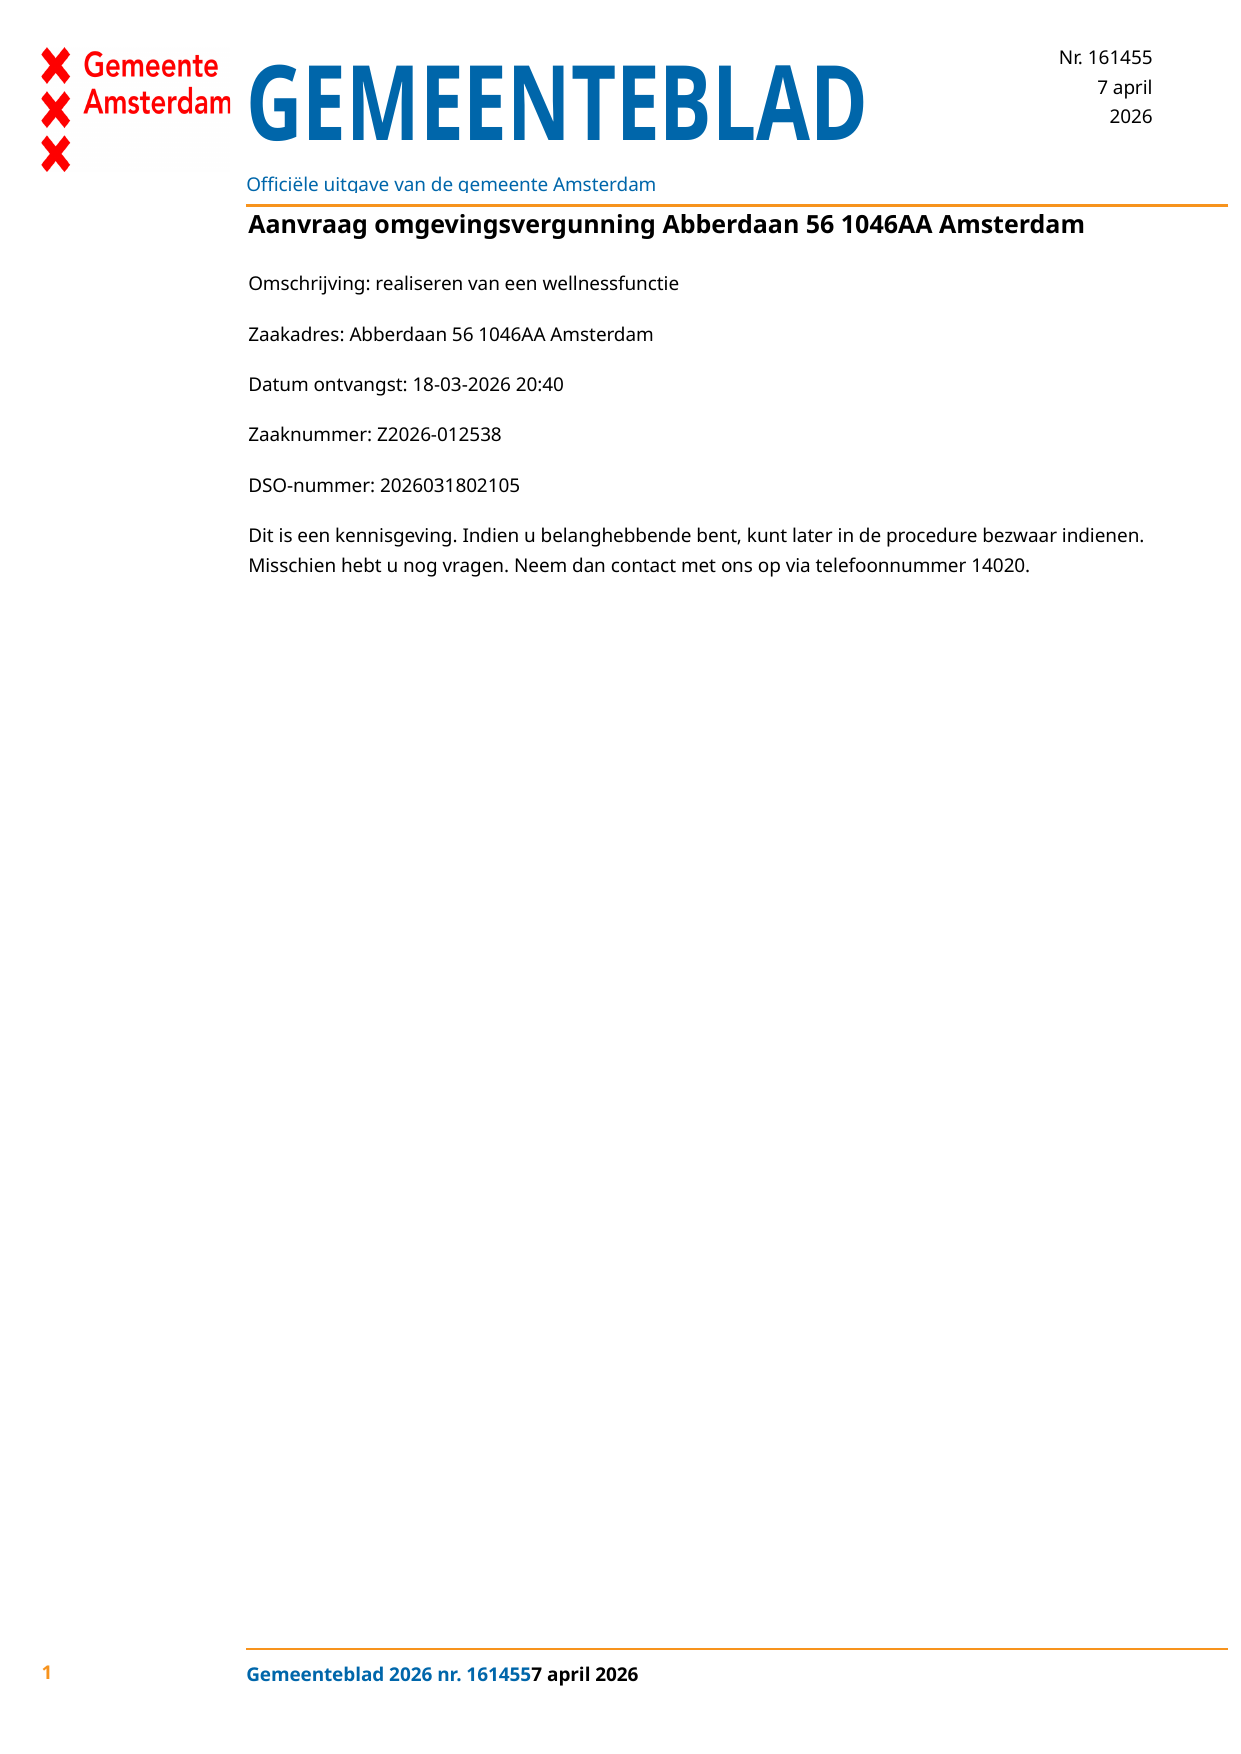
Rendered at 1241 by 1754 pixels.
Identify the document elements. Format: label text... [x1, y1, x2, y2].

text Zaakadres: Abberdaan 56 1046AA Amsterdam [248, 321, 1152, 346]
text Omschrijving: realiseren van een wellnessfunctie [248, 270, 1152, 296]
text Zaaknummer: Z2026-012538 [248, 422, 1152, 447]
text Datum ontvangst: 18-03-2026 20:40 [248, 371, 1152, 397]
text Dit is een kennisgeving. Indien u belanghebbende bent, kunt later in de procedure bezwaar indienen. Misschien hebt u nog vragen. Neem dan contact met ons op via telefoonnummer 14020. [248, 522, 1152, 578]
text DSO-nummer: 2026031802105 [248, 472, 1152, 498]
text Aanvraag omgevingsvergunning Abberdaan 56 1046AA Amsterdam [248, 207, 1152, 241]
picture [41, 47, 231, 172]
